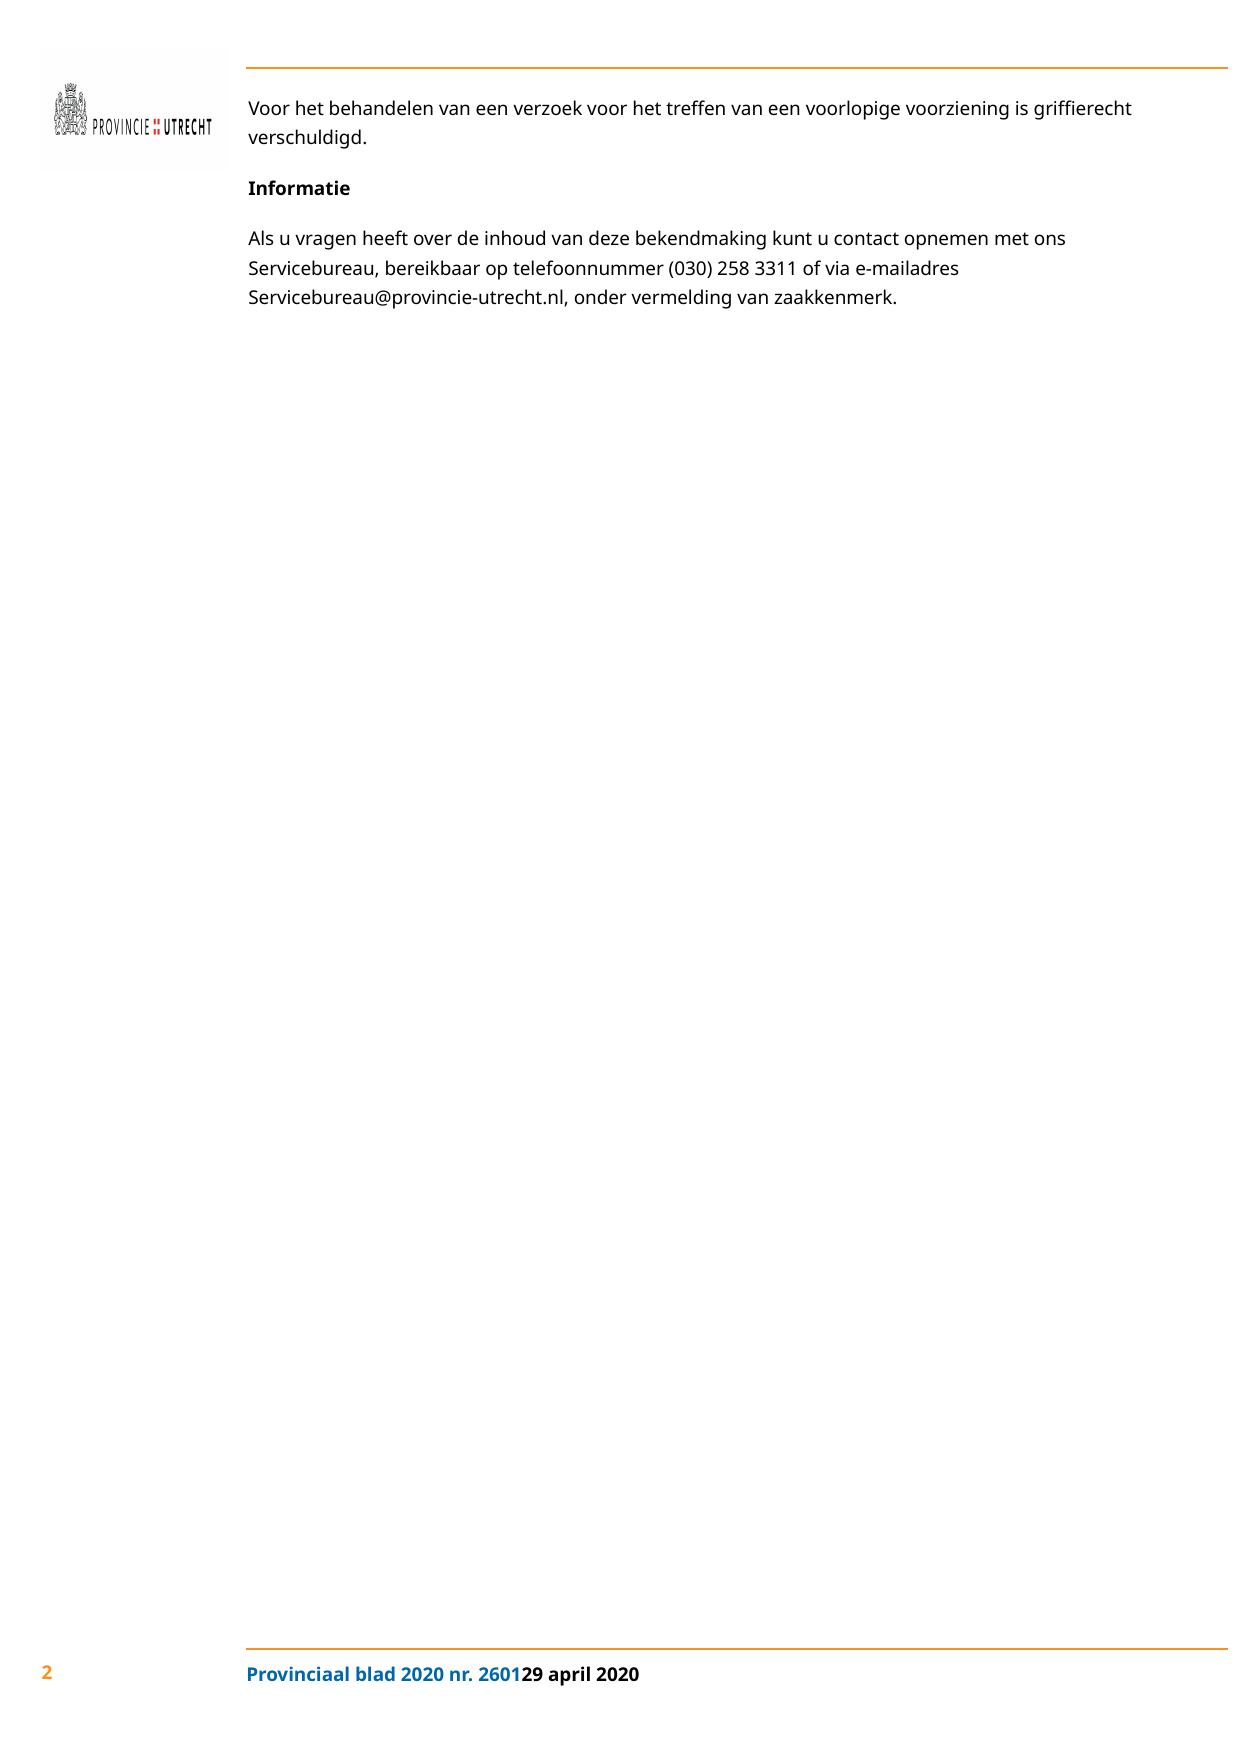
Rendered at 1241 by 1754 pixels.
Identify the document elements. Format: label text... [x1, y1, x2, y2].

text Voor het behandelen van een verzoek voor het treffen van een voorlopige voorziening is griffierecht verschuldigd. [248, 95, 1152, 150]
text Als u vragen heeft over de inhoud van deze bekendmaking kunt u contact opnemen met ons Servicebureau, bereikbaar op telefoonnummer (030) 258 3311 of via e-mailadres Servicebureau@provincie-utrecht.nl, onder vermelding van zaakkenmerk. [248, 225, 1152, 310]
picture [41, 47, 231, 172]
text Informatie [248, 175, 1152, 201]
